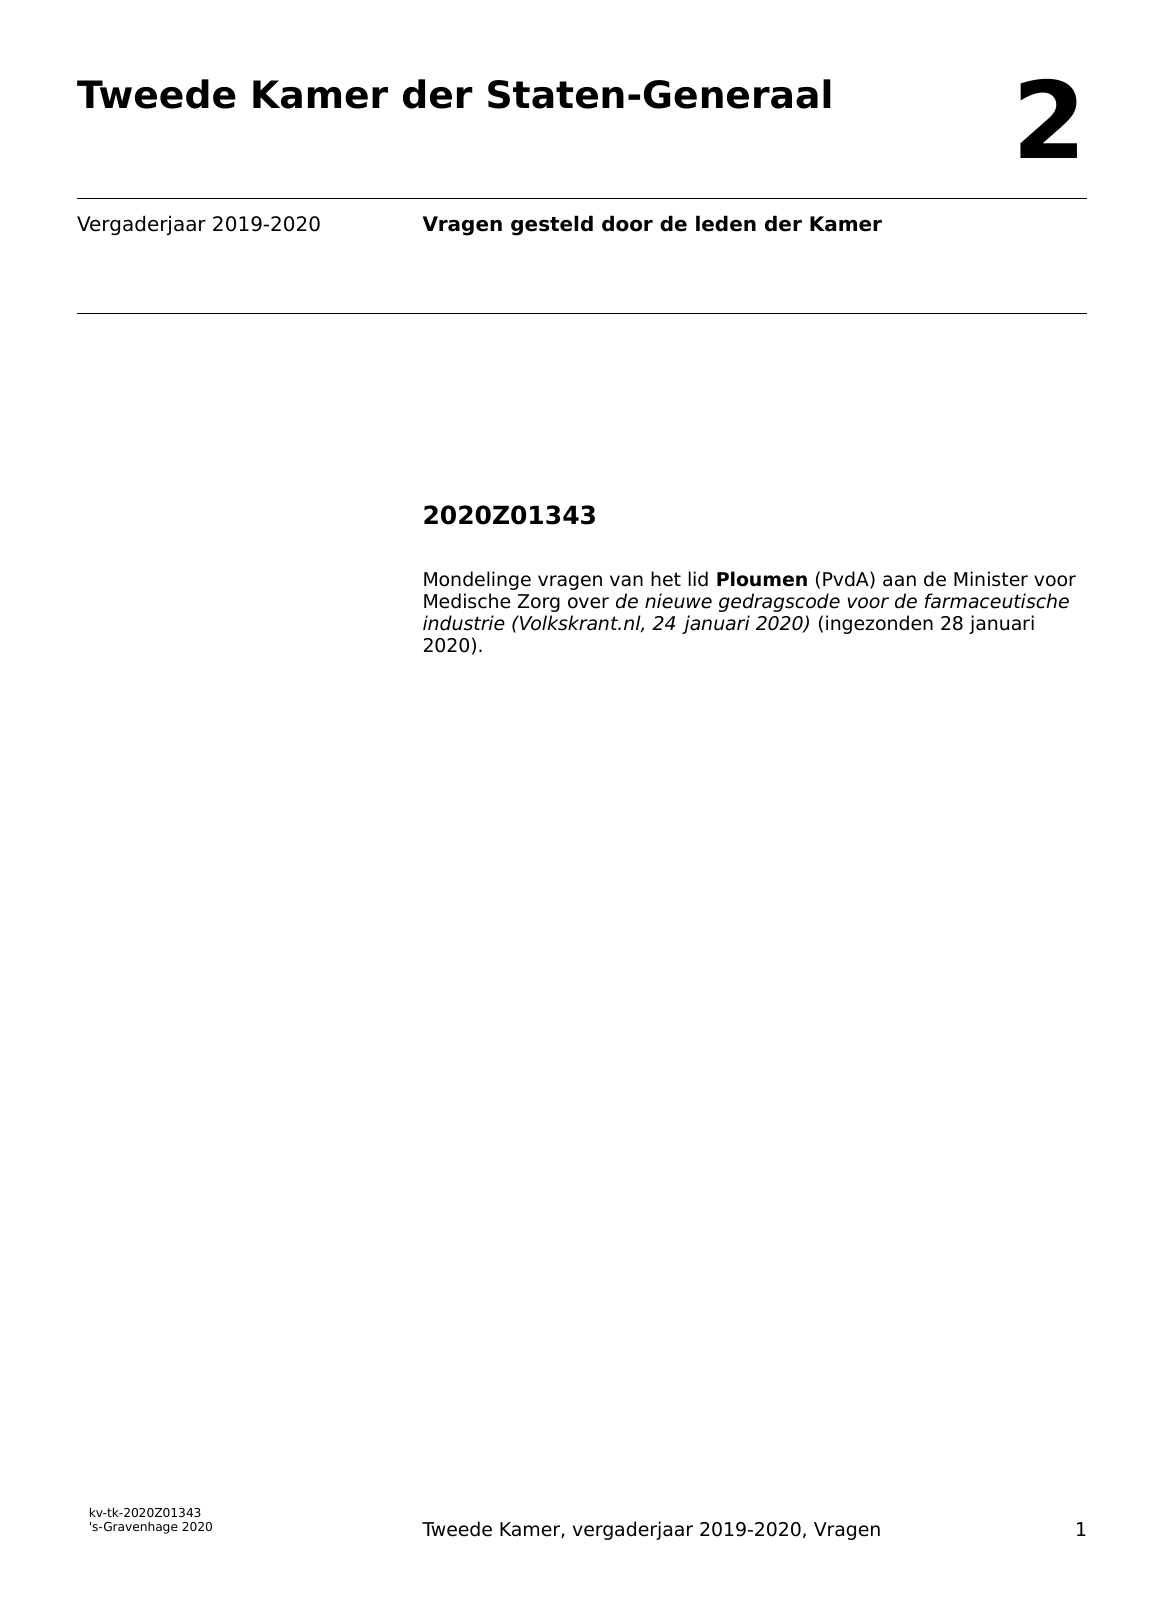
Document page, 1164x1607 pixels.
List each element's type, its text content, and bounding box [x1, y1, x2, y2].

table_header 2 [886, 59, 1087, 198]
text kv-tk-2020Z01343 [88, 1506, 323, 1520]
table_cell Vragen gesteld door de leden der Kamer [422, 199, 1087, 313]
text 2020Z01343 [422, 501, 1087, 531]
text Mondelinge vragen van het lid Ploumen (PvdA) aan de Minister voor Medische Zorg over de nieuwe gedragscode voor de farmaceutische industrie (Volkskrant.nl, 24 januari 2020) (ingezonden 28 januari 2020). [422, 569, 1087, 657]
table_header Tweede Kamer der Staten-Generaal [77, 59, 886, 198]
table_cell Vergaderjaar 2019-2020 [77, 199, 422, 313]
text 's-Gravenhage 2020 [88, 1520, 323, 1534]
